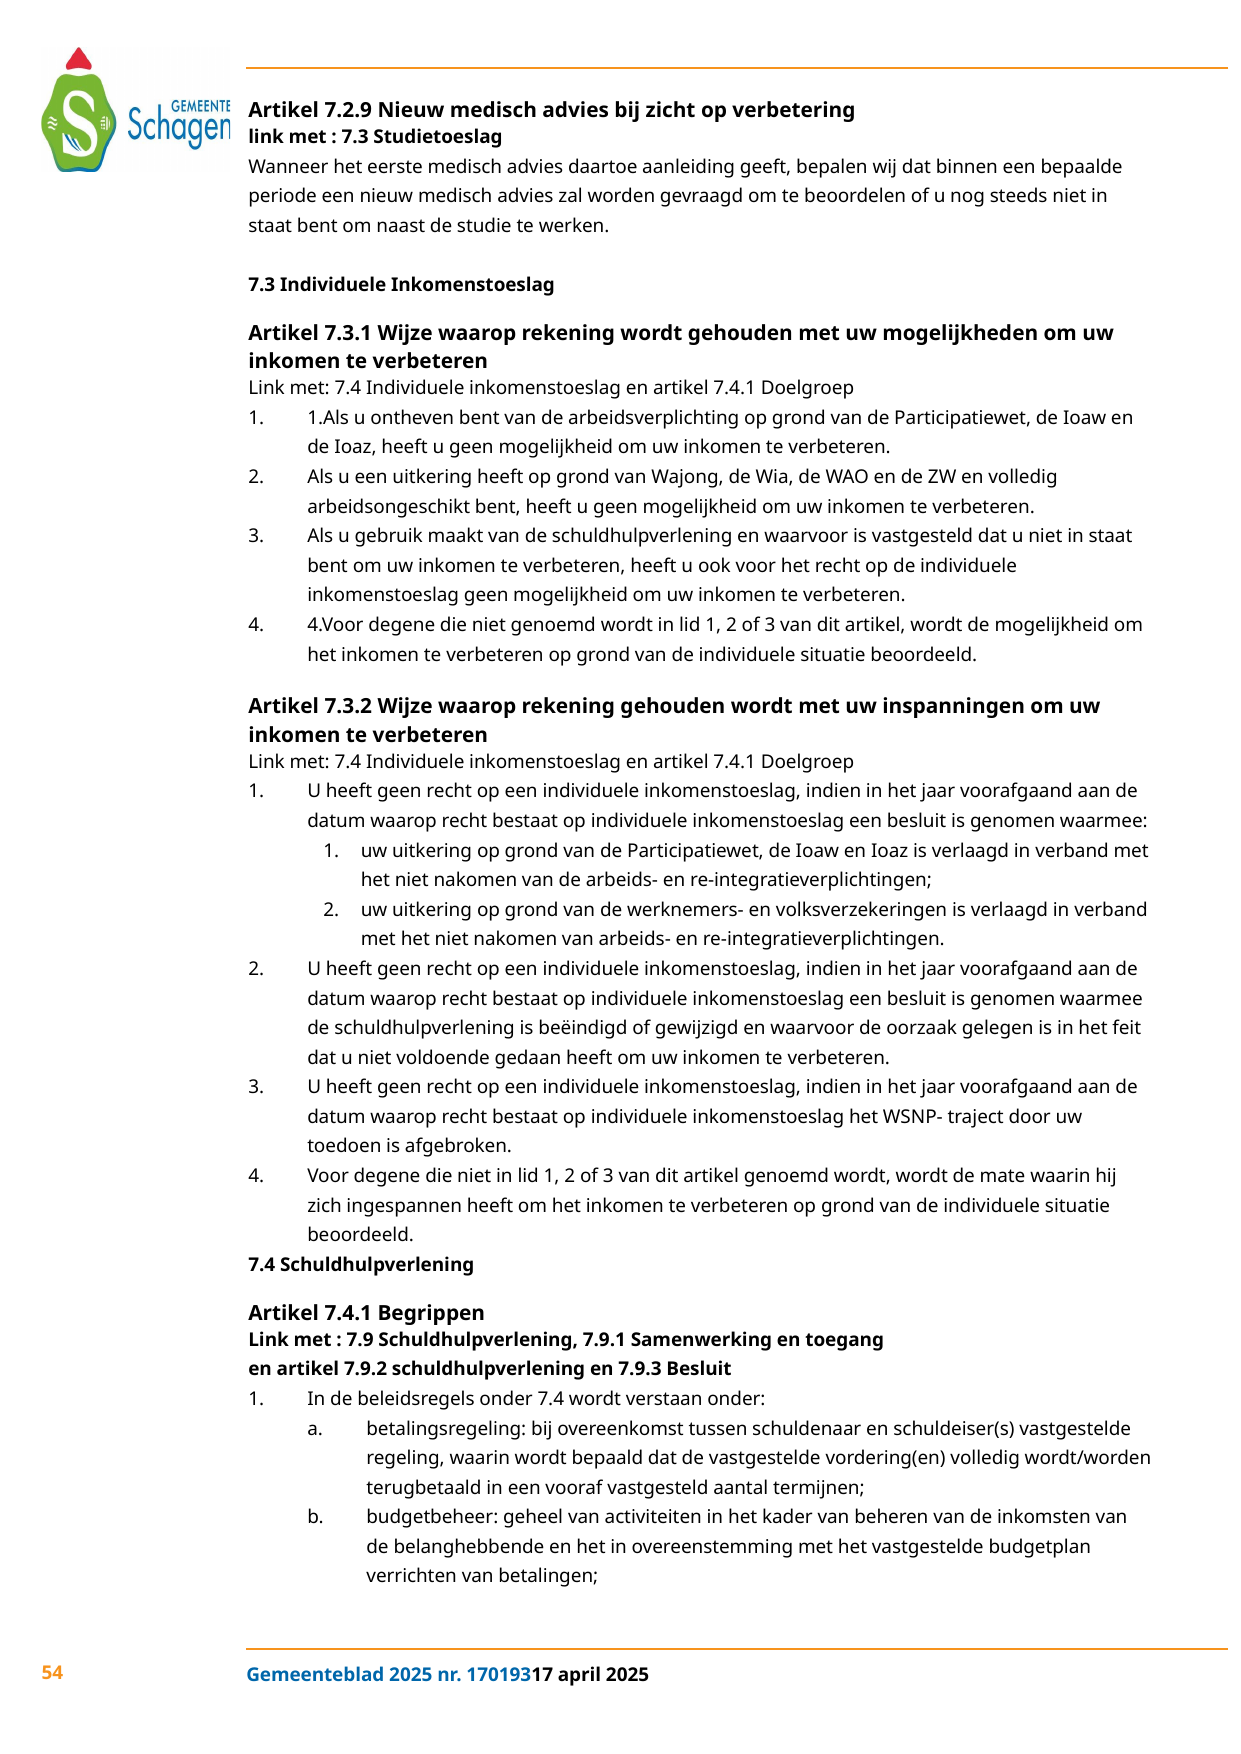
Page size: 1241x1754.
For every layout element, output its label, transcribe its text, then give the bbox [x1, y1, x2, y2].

text Artikel 7.2.9 Nieuw medisch advies bij zicht op verbetering [248, 95, 1152, 123]
list 4.Voor degene die niet genoemd wordt in lid 1, 2 of 3 van dit artikel, wordt de mogelijkheid om het inkomen te verbeteren op grond van de individuele situatie beoordeeld. [248, 611, 1152, 667]
list uw uitkering op grond van de werknemers- en volksverzekeringen is verlaagd in verband met het niet nakomen van arbeids- en re-integratieverplichtingen. [323, 896, 1152, 951]
text Artikel 7.4.1 Begrippen [248, 1298, 1152, 1326]
list budgetbeheer: geheel van activiteiten in het kader van beheren van de inkomsten van de belanghebbende en het in overeenstemming met het vastgestelde budgetplan verrichten van betalingen; [307, 1503, 1152, 1588]
text link met : 7.3 Studietoeslag [248, 123, 1152, 149]
list Als u gebruik maakt van de schuldhulpverlening en waarvoor is vastgesteld dat u niet in staat bent om uw inkomen te verbeteren, heeft u ook voor het recht op de individuele inkomenstoeslag geen mogelijkheid om uw inkomen te verbeteren. [248, 522, 1152, 607]
picture [41, 47, 231, 172]
list U heeft geen recht op een individuele inkomenstoeslag, indien in het jaar voorafgaand aan de datum waarop recht bestaat op individuele inkomenstoeslag een besluit is genomen waarmee: [248, 778, 1152, 833]
list U heeft geen recht op een individuele inkomenstoeslag, indien in het jaar voorafgaand aan de datum waarop recht bestaat op individuele inkomenstoeslag een besluit is genomen waarmee de schuldhulpverlening is beëindigd of gewijzigd en waarvoor de oorzaak gelegen is in het feit dat u niet voldoende gedaan heeft om uw inkomen te verbeteren. [248, 955, 1152, 1070]
text Link met: 7.4 Individuele inkomenstoeslag en artikel 7.4.1 Doelgroep [248, 374, 1152, 400]
text en artikel 7.9.2 schuldhulpverlening en 7.9.3 Besluit [248, 1356, 1152, 1381]
text Link met: 7.4 Individuele inkomenstoeslag en artikel 7.4.1 Doelgroep [248, 748, 1152, 774]
text 7.4 Schuldhulpverlening [248, 1251, 1152, 1277]
text Artikel 7.3.2 Wijze waarop rekening gehouden wordt met uw inspanningen om uw inkomen te verbeteren [248, 691, 1152, 748]
list uw uitkering op grond van de Participatiewet, de Ioaw en Ioaz is verlaagd in verband met het niet nakomen van de arbeids- en re-integratieverplichtingen; [323, 837, 1152, 892]
text Link met : 7.9 Schuldhulpverlening, 7.9.1 Samenwerking en toegang [248, 1326, 1152, 1352]
text 7.3 Individuele Inkomenstoeslag [248, 271, 1152, 297]
list U heeft geen recht op een individuele inkomenstoeslag, indien in het jaar voorafgaand aan de datum waarop recht bestaat op individuele inkomenstoeslag het WSNP- traject door uw toedoen is afgebroken. [248, 1073, 1152, 1158]
list 1.Als u ontheven bent van de arbeidsverplichting op grond van de Participatiewet, de Ioaw en de Ioaz, heeft u geen mogelijkheid om uw inkomen te verbeteren. [248, 404, 1152, 459]
list Als u een uitkering heeft op grond van Wajong, de Wia, de WAO en de ZW en volledig arbeidsongeschikt bent, heeft u geen mogelijkheid om uw inkomen te verbeteren. [248, 463, 1152, 519]
list Voor degene die niet in lid 1, 2 of 3 van dit artikel genoemd wordt, wordt de mate waarin hij zich ingespannen heeft om het inkomen te verbeteren op grond van de individuele situatie beoordeeld. [248, 1162, 1152, 1247]
text Artikel 7.3.1 Wijze waarop rekening wordt gehouden met uw mogelijkheden om uw inkomen te verbeteren [248, 318, 1152, 374]
text Wanneer het eerste medisch advies daartoe aanleiding geeft, bepalen wij dat binnen een bepaalde periode een nieuw medisch advies zal worden gevraagd om te beoordelen of u nog steeds niet in staat bent om naast de studie te werken. [248, 153, 1152, 238]
list betalingsregeling: bij overeenkomst tussen schuldenaar en schuldeiser(s) vastgestelde regeling, waarin wordt bepaald dat de vastgestelde vordering(en) volledig wordt/worden terugbetaald in een vooraf vastgesteld aantal termijnen; [307, 1415, 1152, 1500]
list In de beleidsregels onder 7.4 wordt verstaan onder: [248, 1385, 1152, 1411]
